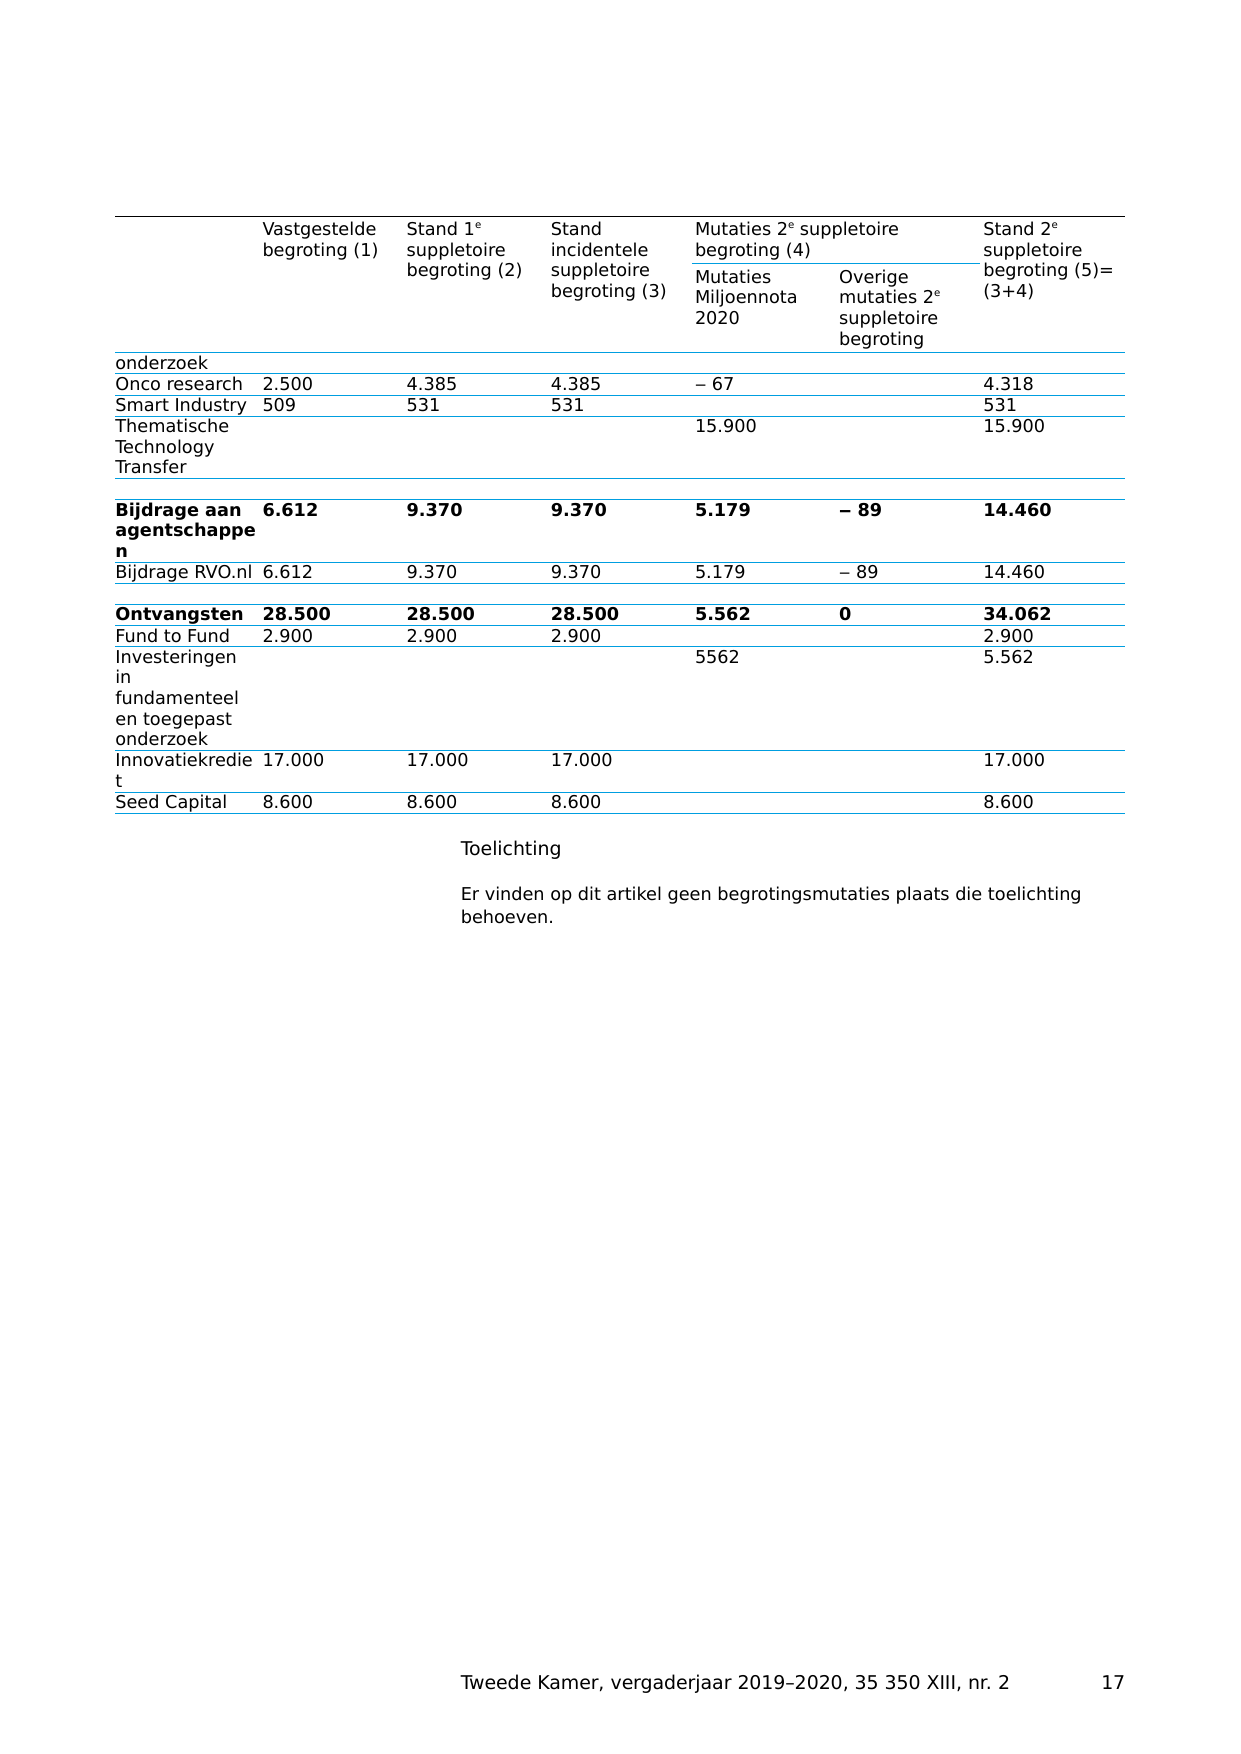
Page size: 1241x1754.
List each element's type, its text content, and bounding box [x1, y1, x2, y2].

table_cell 9.370 [548, 500, 692, 562]
table_cell [115, 479, 259, 499]
table_cell [404, 647, 548, 750]
table_cell Overige mutaties 2e suppletoire begroting [836, 264, 980, 352]
table_cell 15.900 [692, 417, 836, 478]
table_header Tabel 10 Budgettaire gevolgen van beleid art. 3 Toekomstfonds (Bedragen x € 1.000) [115, 191, 1125, 216]
table_cell [836, 626, 980, 646]
table_cell [692, 396, 836, 416]
table_cell 2.500 [259, 374, 403, 394]
table_cell ‒ 67 [692, 374, 836, 394]
table_cell [259, 647, 403, 750]
table_cell [404, 584, 548, 604]
table_cell Smart Industry [115, 396, 259, 416]
table_cell Seed Capital [115, 793, 259, 813]
table_cell [259, 353, 403, 373]
table_cell 17.000 [259, 751, 403, 792]
table_cell 17.000 [548, 751, 692, 792]
table_cell [836, 396, 980, 416]
table_cell 5.562 [980, 647, 1125, 750]
table_cell Ontvangsten [115, 605, 259, 625]
table_cell 2.900 [980, 626, 1125, 646]
table_cell 8.600 [548, 793, 692, 813]
table_cell 28.500 [404, 605, 548, 625]
table_cell 5562 [692, 647, 836, 750]
table_cell [836, 584, 980, 604]
table_cell [692, 353, 836, 373]
table_cell 28.500 [548, 605, 692, 625]
table_cell [692, 793, 836, 813]
table_cell 531 [404, 396, 548, 416]
table_cell 2.900 [548, 626, 692, 646]
table_cell 4.385 [548, 374, 692, 394]
table_cell 28.500 [259, 605, 403, 625]
table_cell Stand incidentele suppletoire begroting (3) [548, 217, 692, 352]
table_cell 5.179 [692, 500, 836, 562]
table_cell [836, 353, 980, 373]
table_cell 8.600 [259, 793, 403, 813]
table_cell [404, 479, 548, 499]
table_cell Thematische Technology Transfer [115, 417, 259, 478]
table_cell 15.900 [980, 417, 1125, 478]
table_cell Bijdrage RVO.nl [115, 563, 259, 583]
table_cell [836, 751, 980, 792]
table_cell Onco research [115, 374, 259, 394]
table_cell [980, 584, 1125, 604]
table_cell ‒ 89 [836, 500, 980, 562]
table_cell 9.370 [404, 500, 548, 562]
table_cell [115, 584, 259, 604]
table_cell [404, 417, 548, 478]
table_cell Fund to Fund [115, 626, 259, 646]
table_cell 5.562 [692, 605, 836, 625]
table_cell Vastgestelde begroting (1) [259, 217, 403, 352]
table_cell [548, 647, 692, 750]
table_cell 34.062 [980, 605, 1125, 625]
table_cell Innovatiekrediet [115, 751, 259, 792]
table_cell 5.179 [692, 563, 836, 583]
table_cell 8.600 [980, 793, 1125, 813]
table_cell [836, 793, 980, 813]
table_cell 2.900 [259, 626, 403, 646]
table_cell Investeringen in fundamenteel en toegepast onderzoek [115, 647, 259, 750]
table_cell [692, 626, 836, 646]
table_cell [692, 751, 836, 792]
table_cell [548, 479, 692, 499]
title Toelichting [461, 838, 1125, 882]
table_cell Stand 1e suppletoire begroting (2) [404, 217, 548, 352]
table_cell 531 [980, 396, 1125, 416]
table_cell [692, 584, 836, 604]
table_cell [259, 479, 403, 499]
table_cell [259, 417, 403, 478]
table_cell [836, 374, 980, 394]
table_cell [980, 479, 1125, 499]
table_cell 531 [548, 396, 692, 416]
table_cell 0 [836, 605, 980, 625]
table_cell ‒ 89 [836, 563, 980, 583]
table_cell [548, 353, 692, 373]
table_cell [259, 584, 403, 604]
table_cell 9.370 [548, 563, 692, 583]
table_cell 8.600 [404, 793, 548, 813]
text Er vinden op dit artikel geen begrotingsmutaties plaats die toelichting behoeven. [461, 882, 1125, 928]
table_cell 17.000 [404, 751, 548, 792]
table_cell 6.612 [259, 563, 403, 583]
table_cell onderzoek [115, 353, 259, 373]
table_cell 17.000 [980, 751, 1125, 792]
table_cell 2.900 [404, 626, 548, 646]
table_cell 509 [259, 396, 403, 416]
table_cell Mutaties Miljoennota 2020 [692, 264, 836, 352]
table_cell 9.370 [404, 563, 548, 583]
table_cell 6.612 [259, 500, 403, 562]
table_cell [692, 479, 836, 499]
table_cell [404, 353, 548, 373]
table_cell 14.460 [980, 500, 1125, 562]
table_cell [980, 353, 1125, 373]
table_cell Mutaties 2e suppletoire begroting (4) [692, 217, 980, 263]
table_cell 14.460 [980, 563, 1125, 583]
table_cell [836, 417, 980, 478]
table_cell [836, 647, 980, 750]
table_cell [548, 584, 692, 604]
table_cell 4.318 [980, 374, 1125, 394]
table_cell Bijdrage aan agentschappen [115, 500, 259, 562]
table_cell 4.385 [404, 374, 548, 394]
table_cell Stand 2e suppletoire begroting (5)= (3+4) [980, 217, 1125, 352]
table_cell [548, 417, 692, 478]
table_cell [115, 217, 259, 352]
table_cell [836, 479, 980, 499]
